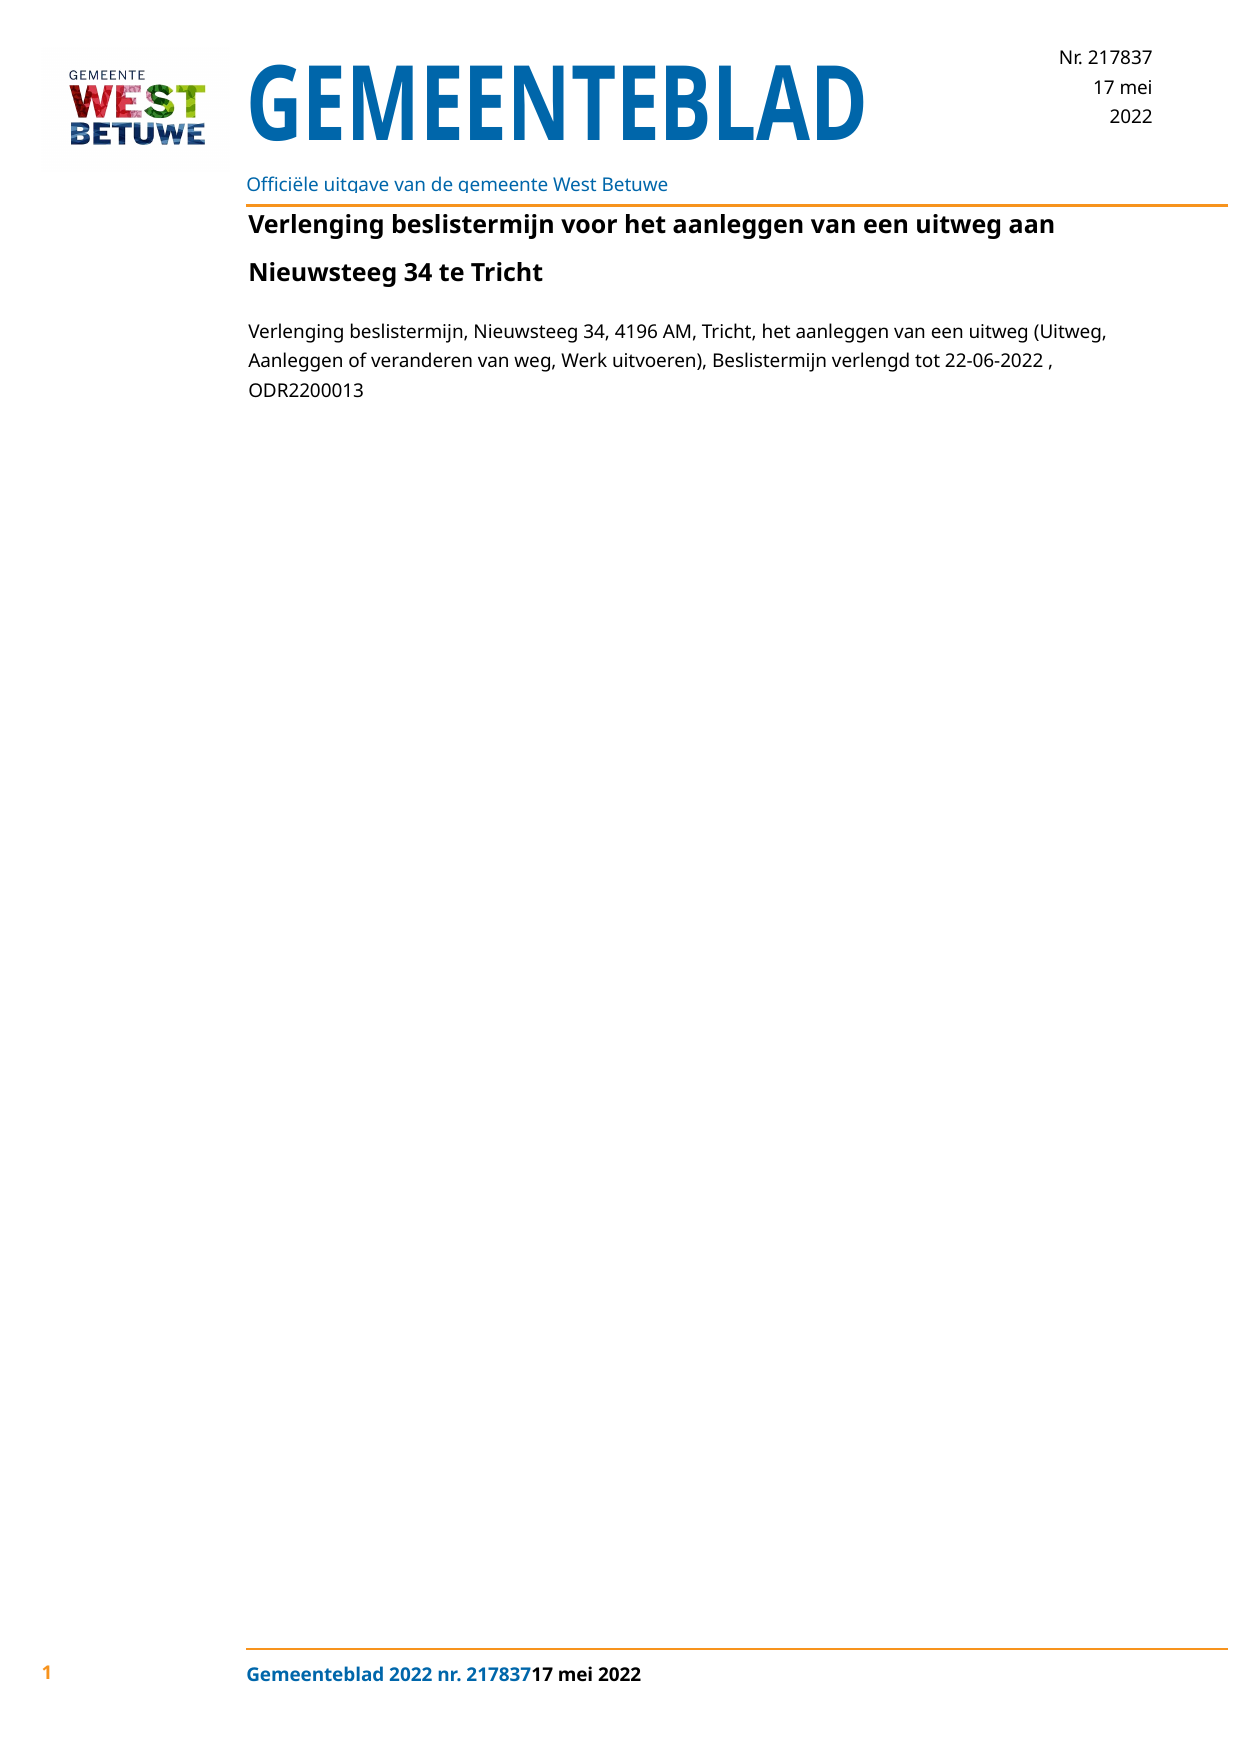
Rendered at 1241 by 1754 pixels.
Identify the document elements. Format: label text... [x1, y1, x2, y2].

picture [41, 47, 231, 172]
text Verlenging beslistermijn voor het aanleggen van een uitweg aan Nieuwsteeg 34 te Tricht [248, 207, 1152, 288]
text Verlenging beslistermijn, Nieuwsteeg 34, 4196 AM, Tricht, het aanleggen van een uitweg (Uitweg, Aanleggen of veranderen van weg, Werk uitvoeren), Beslistermijn verlengd tot 22-06-2022 , ODR2200013 [248, 318, 1152, 403]
